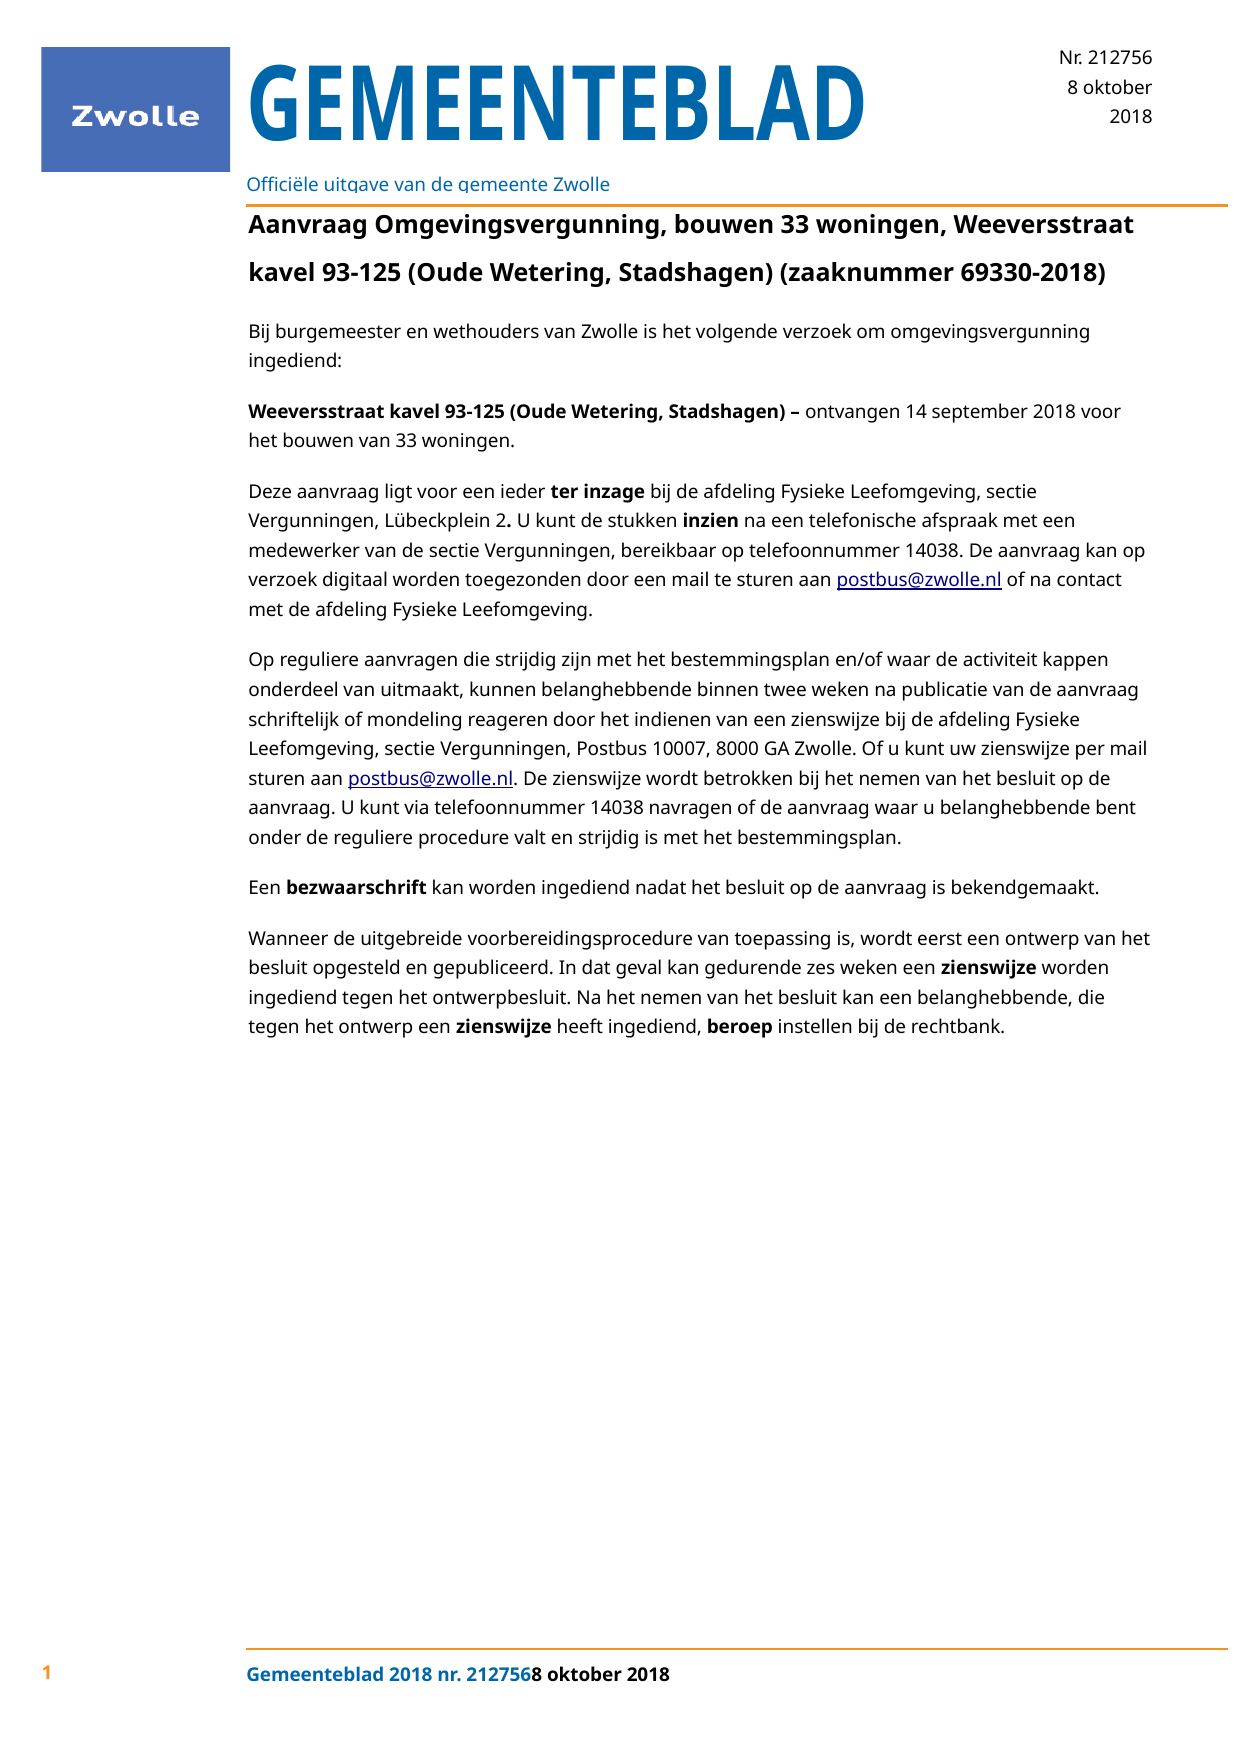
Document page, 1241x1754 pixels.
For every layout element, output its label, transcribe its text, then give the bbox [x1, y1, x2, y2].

picture [41, 47, 231, 172]
text Deze aanvraag ligt voor een ieder ter inzage bij de afdeling Fysieke Leefomgeving, sectie Vergunningen, Lübeckplein 2. U kunt de stukken inzien na een telefonische afspraak met een medewerker van de sectie Vergunningen, bereikbaar op telefoonnummer 14038. De aanvraag kan op verzoek digitaal worden toegezonden door een mail te sturen aan postbus@zwolle.nl of na contact met de afdeling Fysieke Leefomgeving. [248, 478, 1152, 622]
text Aanvraag Omgevingsvergunning, bouwen 33 woningen, Weeversstraat kavel 93-125 (Oude Wetering, Stadshagen) (zaaknummer 69330-2018) [248, 207, 1152, 288]
text Op reguliere aanvragen die strijdig zijn met het bestemmingsplan en/of waar de activiteit kappen onderdeel van uitmaakt, kunnen belanghebbende binnen twee weken na publicatie van de aanvraag schriftelijk of mondeling reageren door het indienen van een zienswijze bij de afdeling Fysieke Leefomgeving, sectie Vergunningen, Postbus 10007, 8000 GA Zwolle. Of u kunt uw zienswijze per mail sturen aan postbus@zwolle.nl. De zienswijze wordt betrokken bij het nemen van het besluit op de aanvraag. U kunt via telefoonnummer 14038 navragen of de aanvraag waar u belanghebbende bent onder de reguliere procedure valt en strijdig is met het bestemmingsplan. [248, 647, 1152, 850]
text Wanneer de uitgebreide voorbereidingsprocedure van toepassing is, wordt eerst een ontwerp van het besluit opgesteld en gepubliceerd. In dat geval kan gedurende zes weken een zienswijze worden ingediend tegen het ontwerpbesluit. Na het nemen van het besluit kan een belanghebbende, die tegen het ontwerp een zienswijze heeft ingediend, beroep instellen bij de rechtbank. [248, 925, 1152, 1039]
text Bij burgemeester en wethouders van Zwolle is het volgende verzoek om omgevingsvergunning ingediend: [248, 318, 1152, 373]
text Weeversstraat kavel 93-125 (Oude Wetering, Stadshagen) – ontvangen 14 september 2018 voor het bouwen van 33 woningen. [248, 398, 1152, 453]
text Een bezwaarschrift kan worden ingediend nadat het besluit op de aanvraag is bekendgemaakt. [248, 874, 1152, 900]
